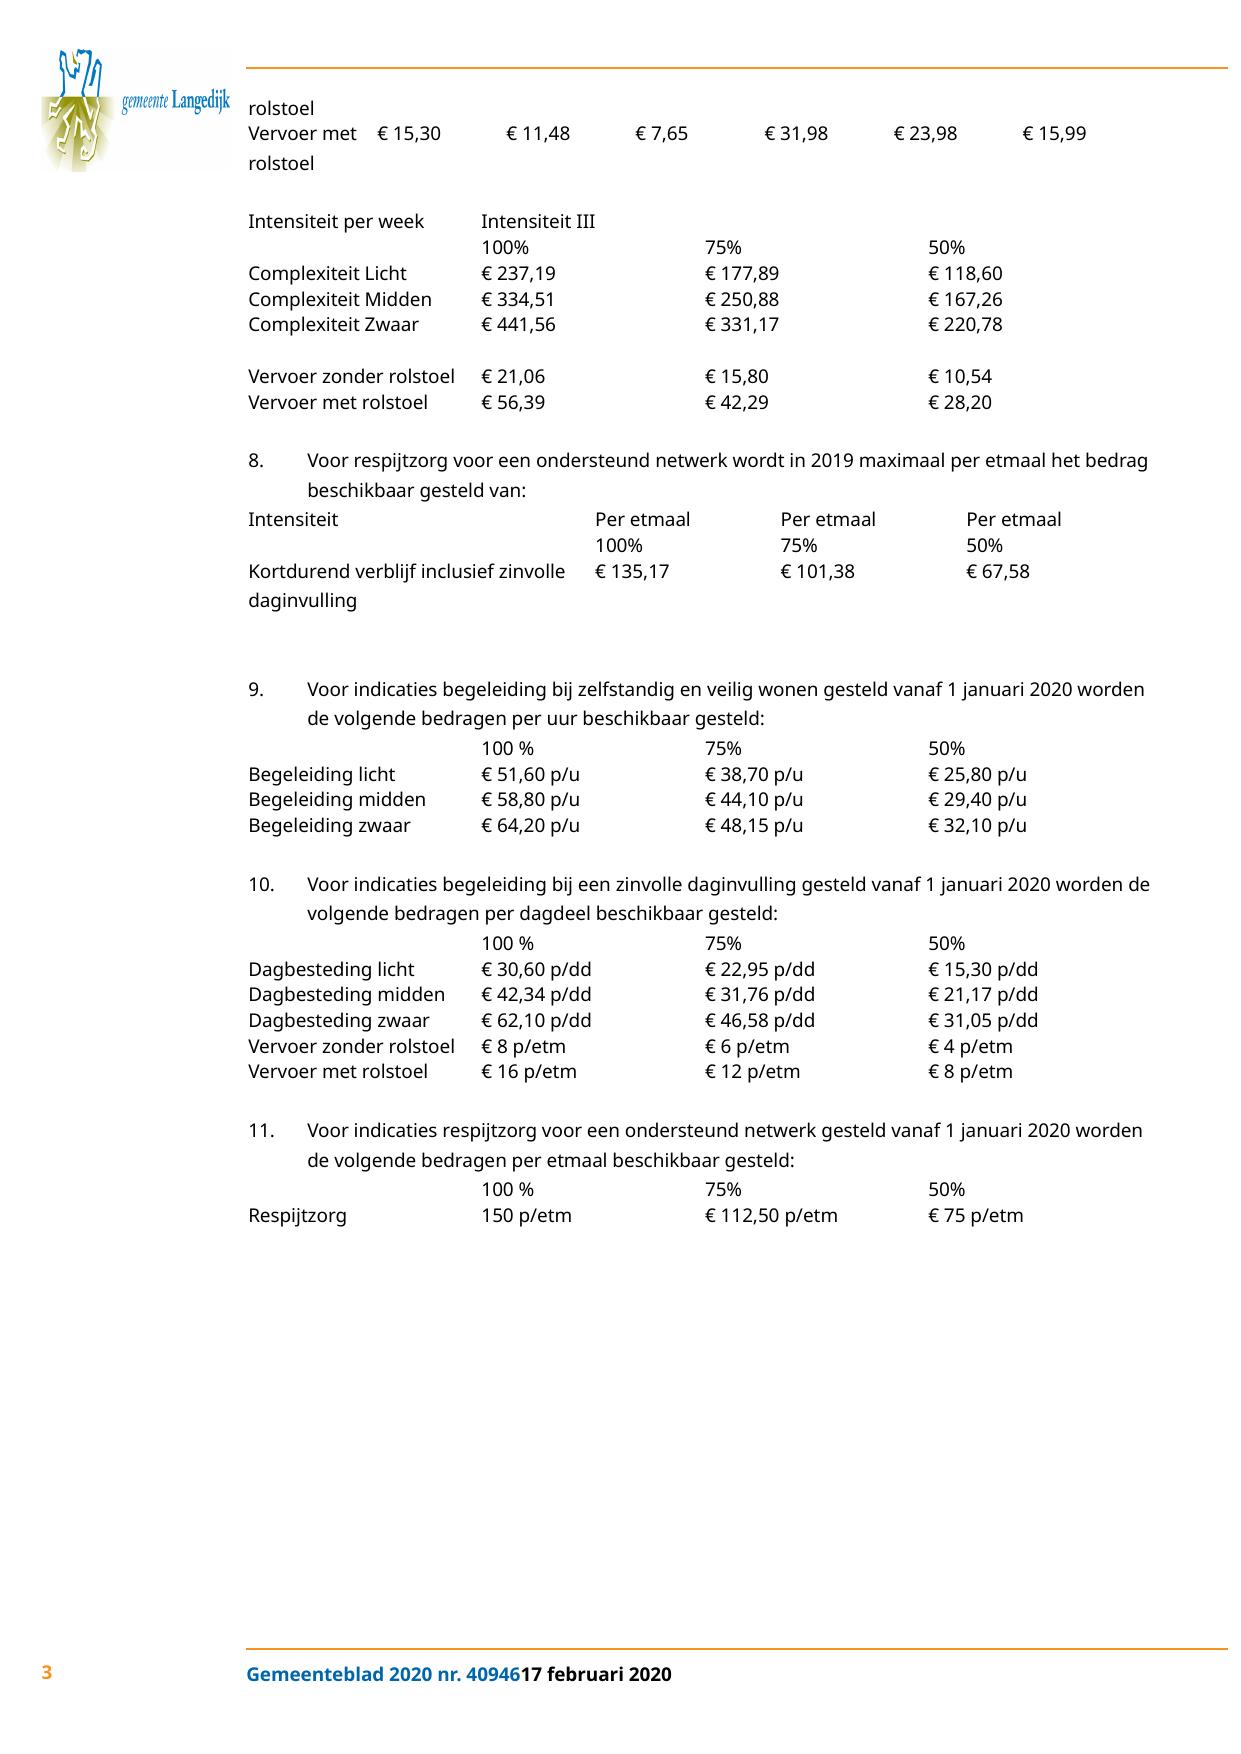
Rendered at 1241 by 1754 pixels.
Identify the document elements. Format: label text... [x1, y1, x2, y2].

table_header 50% [928, 930, 1152, 956]
table_cell € 334,51 [481, 286, 705, 312]
table_cell € 11,48 [506, 121, 635, 176]
table_cell 100% [481, 235, 705, 260]
table_cell € 167,26 [928, 286, 1152, 312]
table_header Per etmaal [780, 507, 966, 532]
table_cell Kortdurend verblijf inclusief zinvolle daginvulling [248, 558, 595, 613]
table_cell [928, 338, 1152, 363]
table_cell € 62,10 p/dd [481, 1007, 705, 1033]
table_cell [705, 338, 928, 363]
table_cell € 15,30 [377, 121, 506, 176]
table_cell € 29,40 p/u [928, 787, 1152, 812]
table_cell 75% [705, 235, 928, 260]
table_cell € 32,10 p/u [928, 812, 1152, 838]
table_cell Complexiteit Licht [248, 260, 481, 286]
table_header [928, 209, 1152, 234]
table_cell € 4 p/etm [928, 1033, 1152, 1059]
table_cell € 21,06 [481, 363, 705, 389]
table_cell € 67,58 [966, 558, 1152, 613]
table_cell € 8 p/etm [481, 1033, 705, 1059]
table_cell [635, 95, 764, 121]
table_cell € 25,80 p/u [928, 761, 1152, 787]
picture [41, 47, 231, 172]
table_cell € 56,39 [481, 389, 705, 414]
table_cell € 21,17 p/dd [928, 982, 1152, 1007]
table_cell Begeleiding midden [248, 787, 481, 812]
table_cell € 7,65 [635, 121, 764, 176]
table_cell [506, 95, 635, 121]
table_cell Vervoer met rolstoel [248, 389, 481, 414]
table_cell € 31,76 p/dd [705, 982, 928, 1007]
table_cell € 220,78 [928, 312, 1152, 337]
table_cell 50% [966, 533, 1152, 558]
table_cell € 31,05 p/dd [928, 1007, 1152, 1033]
table_cell € 31,98 [764, 121, 893, 176]
table_header 75% [705, 735, 928, 761]
table_cell [894, 95, 1022, 121]
table_header Per etmaal [595, 507, 780, 532]
table_cell € 331,17 [705, 312, 928, 337]
table_cell € 112,50 p/etm [705, 1202, 928, 1228]
table_cell Vervoer zonder rolstoel [248, 1033, 481, 1059]
table_cell Vervoer zonder rolstoel [248, 363, 481, 389]
table_cell Begeleiding zwaar [248, 812, 481, 838]
table_header [248, 735, 481, 761]
table_cell € 48,15 p/u [705, 812, 928, 838]
table_cell € 6 p/etm [705, 1033, 928, 1059]
table_header 75% [705, 1177, 928, 1202]
table_cell € 75 p/etm [928, 1202, 1152, 1228]
table_cell € 16 p/etm [481, 1059, 705, 1084]
table_cell € 58,80 p/u [481, 787, 705, 812]
table_cell Respijtzorg [248, 1202, 481, 1228]
table_header [248, 930, 481, 956]
table_cell € 42,34 p/dd [481, 982, 705, 1007]
table_cell € 38,70 p/u [705, 761, 928, 787]
table_cell Begeleiding licht [248, 761, 481, 787]
table_cell € 15,80 [705, 363, 928, 389]
table_cell € 15,99 [1023, 121, 1152, 176]
table_cell € 10,54 [928, 363, 1152, 389]
table_cell Complexiteit Midden [248, 286, 481, 312]
table_cell € 64,20 p/u [481, 812, 705, 838]
table_header 100 % [481, 930, 705, 956]
table_header [705, 209, 928, 234]
table_cell € 22,95 p/dd [705, 956, 928, 982]
table_cell € 441,56 [481, 312, 705, 337]
table_cell € 42,29 [705, 389, 928, 414]
table_cell € 135,17 [595, 558, 780, 613]
table_cell [248, 533, 595, 558]
table_header Intensiteit III [481, 209, 705, 234]
table_cell 150 p/etm [481, 1202, 705, 1228]
table_cell Dagbesteding licht [248, 956, 481, 982]
list Voor indicaties respijtzorg voor een ondersteund netwerk gesteld vanaf 1 januari 2020 worden de volgende bedragen per etmaal beschikbaar gesteld: [248, 1117, 1152, 1173]
list Voor indicaties begeleiding bij zelfstandig en veilig wonen gesteld vanaf 1 januari 2020 worden de volgende bedragen per uur beschikbaar gesteld: [248, 676, 1152, 731]
table_cell € 51,60 p/u [481, 761, 705, 787]
table_cell Dagbesteding midden [248, 982, 481, 1007]
list Voor indicaties begeleiding bij een zinvolle daginvulling gesteld vanaf 1 januari 2020 worden de volgende bedragen per dagdeel beschikbaar gesteld: [248, 871, 1152, 926]
table_header Intensiteit per week [248, 209, 481, 234]
table_cell [377, 95, 506, 121]
table_cell 50% [928, 235, 1152, 260]
table_cell € 15,30 p/dd [928, 956, 1152, 982]
table_cell € 250,88 [705, 286, 928, 312]
list Voor respijtzorg voor een ondersteund netwerk wordt in 2019 maximaal per etmaal het bedrag beschikbaar gesteld van: [248, 447, 1152, 503]
table_cell 75% [780, 533, 966, 558]
table_cell [481, 338, 705, 363]
table_cell € 177,89 [705, 260, 928, 286]
table_cell [1023, 95, 1152, 121]
table_cell [764, 95, 893, 121]
table_cell € 46,58 p/dd [705, 1007, 928, 1033]
table_cell [248, 235, 481, 260]
table_cell rolstoel [248, 95, 377, 121]
table_cell € 30,60 p/dd [481, 956, 705, 982]
table_cell [248, 338, 481, 363]
table_header Per etmaal [966, 507, 1152, 532]
table_cell € 12 p/etm [705, 1059, 928, 1084]
table_cell € 237,19 [481, 260, 705, 286]
table_cell € 101,38 [780, 558, 966, 613]
table_cell € 44,10 p/u [705, 787, 928, 812]
table_cell Complexiteit Zwaar [248, 312, 481, 337]
table_header 50% [928, 735, 1152, 761]
table_header [248, 1177, 481, 1202]
table_header Intensiteit [248, 507, 595, 532]
table_header 100 % [481, 735, 705, 761]
table_cell Vervoer met rolstoel [248, 1059, 481, 1084]
table_cell 100% [595, 533, 780, 558]
table_cell € 118,60 [928, 260, 1152, 286]
table_header 75% [705, 930, 928, 956]
table_cell Dagbesteding zwaar [248, 1007, 481, 1033]
table_cell Vervoer met rolstoel [248, 121, 377, 176]
table_cell € 23,98 [894, 121, 1022, 176]
table_cell € 28,20 [928, 389, 1152, 414]
table_cell € 8 p/etm [928, 1059, 1152, 1084]
table_header 50% [928, 1177, 1152, 1202]
table_header 100 % [481, 1177, 705, 1202]
